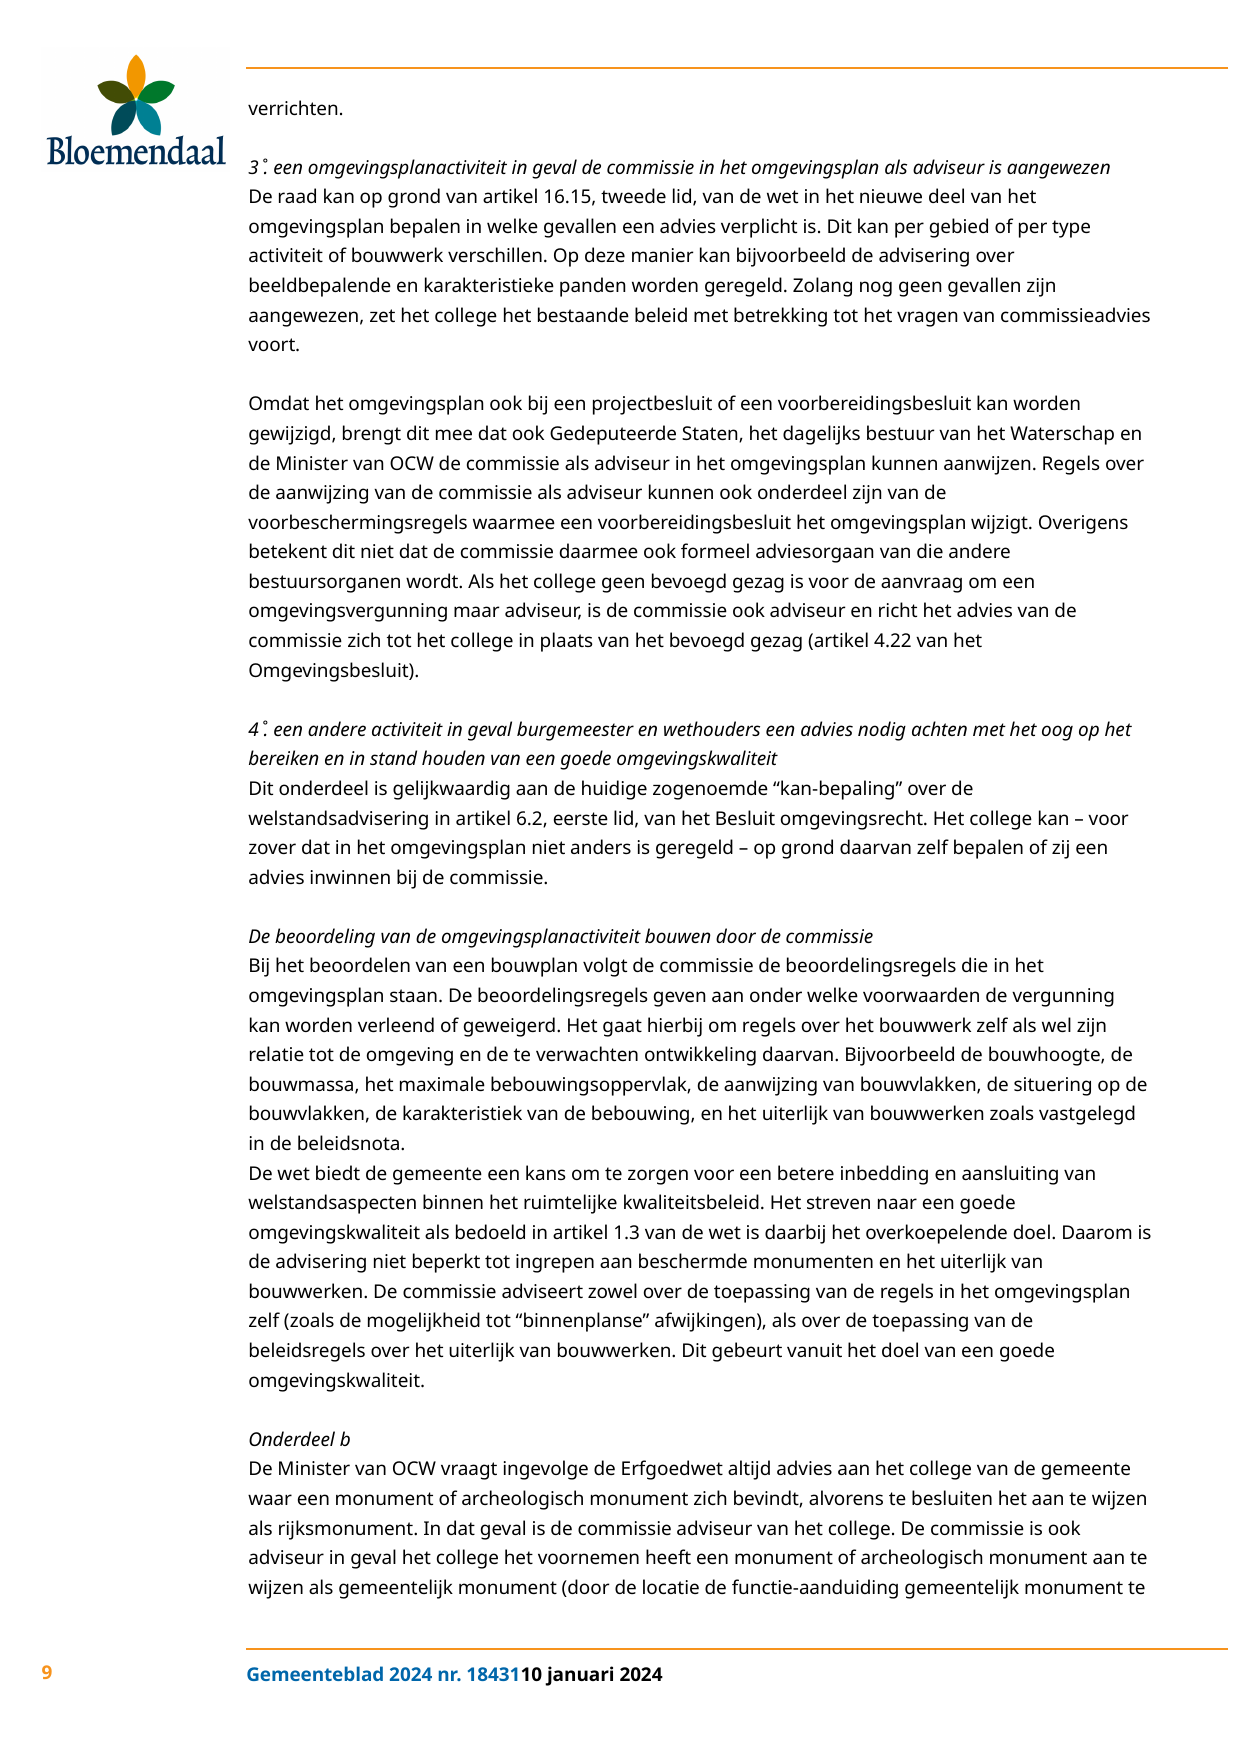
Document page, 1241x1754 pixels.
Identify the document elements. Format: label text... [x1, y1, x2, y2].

text Onderdeel b [248, 1426, 1152, 1452]
text Bij het beoordelen van een bouwplan volgt de commissie de beoordelingsregels die in het omgevingsplan staan. De beoordelingsregels geven aan onder welke voorwaarden de vergunning kan worden verleend of geweigerd. Het gaat hierbij om regels over het bouwwerk zelf als wel zijn relatie tot de omgeving en de te verwachten ontwikkeling daarvan. Bijvoorbeeld de bouwhoogte, de bouwmassa, het maximale bebouwingsoppervlak, de aanwijzing van bouwvlakken, de situering op de bouwvlakken, de karakteristiek van de bebouwing, en het uiterlijk van bouwwerken zoals vastgelegd in de beleidsnota. [248, 953, 1152, 1156]
text De beoordeling van de omgevingsplanactiviteit bouwen door de commissie [248, 923, 1152, 949]
text 3 ̊. een omgevingsplanactiviteit in geval de commissie in het omgevingsplan als adviseur is aangewezen [248, 154, 1152, 180]
text De wet biedt de gemeente een kans om te zorgen voor een betere inbedding en aansluiting van welstandsaspecten binnen het ruimtelijke kwaliteitsbeleid. Het streven naar een goede omgevingskwaliteit als bedoeld in artikel 1.3 van de wet is daarbij het overkoepelende doel. Daarom is de advisering niet beperkt tot ingrepen aan beschermde monumenten en het uiterlijk van bouwwerken. De commissie adviseert zowel over de toepassing van de regels in het omgevingsplan zelf (zoals de mogelijkheid tot “binnenplanse” afwijkingen), als over de toepassing van de beleidsregels over het uiterlijk van bouwwerken. Dit gebeurt vanuit het doel van een goede omgevingskwaliteit. [248, 1160, 1152, 1393]
text De Minister van OCW vraagt ingevolge de Erfgoedwet altijd advies aan het college van de gemeente waar een monument of archeologisch monument zich bevindt, alvorens te besluiten het aan te wijzen als rijksmonument. In dat geval is de commissie adviseur van het college. De commissie is ook adviseur in geval het college het voornemen heeft een monument of archeologisch monument aan te wijzen als gemeentelijk monument (door de locatie de functie-aanduiding gemeentelijk monument te [248, 1456, 1152, 1600]
text verrichten. [248, 95, 1152, 121]
text Omdat het omgevingsplan ook bij een projectbesluit of een voorbereidingsbesluit kan worden gewijzigd, brengt dit mee dat ook Gedeputeerde Staten, het dagelijks bestuur van het Waterschap en de Minister van OCW de commissie als adviseur in het omgevingsplan kunnen aanwijzen. Regels over de aanwijzing van de commissie als adviseur kunnen ook onderdeel zijn van de voorbeschermingsregels waarmee een voorbereidingsbesluit het omgevingsplan wijzigt. Overigens betekent dit niet dat de commissie daarmee ook formeel adviesorgaan van die andere bestuursorganen wordt. Als het college geen bevoegd gezag is voor de aanvraag om een omgevingsvergunning maar adviseur, is de commissie ook adviseur en richt het advies van de commissie zich tot het college in plaats van het bevoegd gezag (artikel 4.22 van het Omgevingsbesluit). [248, 391, 1152, 683]
text Dit onderdeel is gelijkwaardig aan de huidige zogenoemde “kan-bepaling” over de welstandsadvisering in artikel 6.2, eerste lid, van het Besluit omgevingsrecht. Het college kan – voor zover dat in het omgevingsplan niet anders is geregeld – op grond daarvan zelf bepalen of zij een advies inwinnen bij de commissie. [248, 775, 1152, 890]
picture [41, 47, 231, 172]
text De raad kan op grond van artikel 16.15, tweede lid, van de wet in het nieuwe deel van het omgevingsplan bepalen in welke gevallen een advies verplicht is. Dit kan per gebied of per type activiteit of bouwwerk verschillen. Op deze manier kan bijvoorbeeld de advisering over beeldbepalende en karakteristieke panden worden geregeld. Zolang nog geen gevallen zijn aangewezen, zet het college het bestaande beleid met betrekking tot het vragen van commissieadvies voort. [248, 183, 1152, 357]
text 4 ̊. een andere activiteit in geval burgemeester en wethouders een advies nodig achten met het oog op het bereiken en in stand houden van een goede omgevingskwaliteit [248, 716, 1152, 771]
